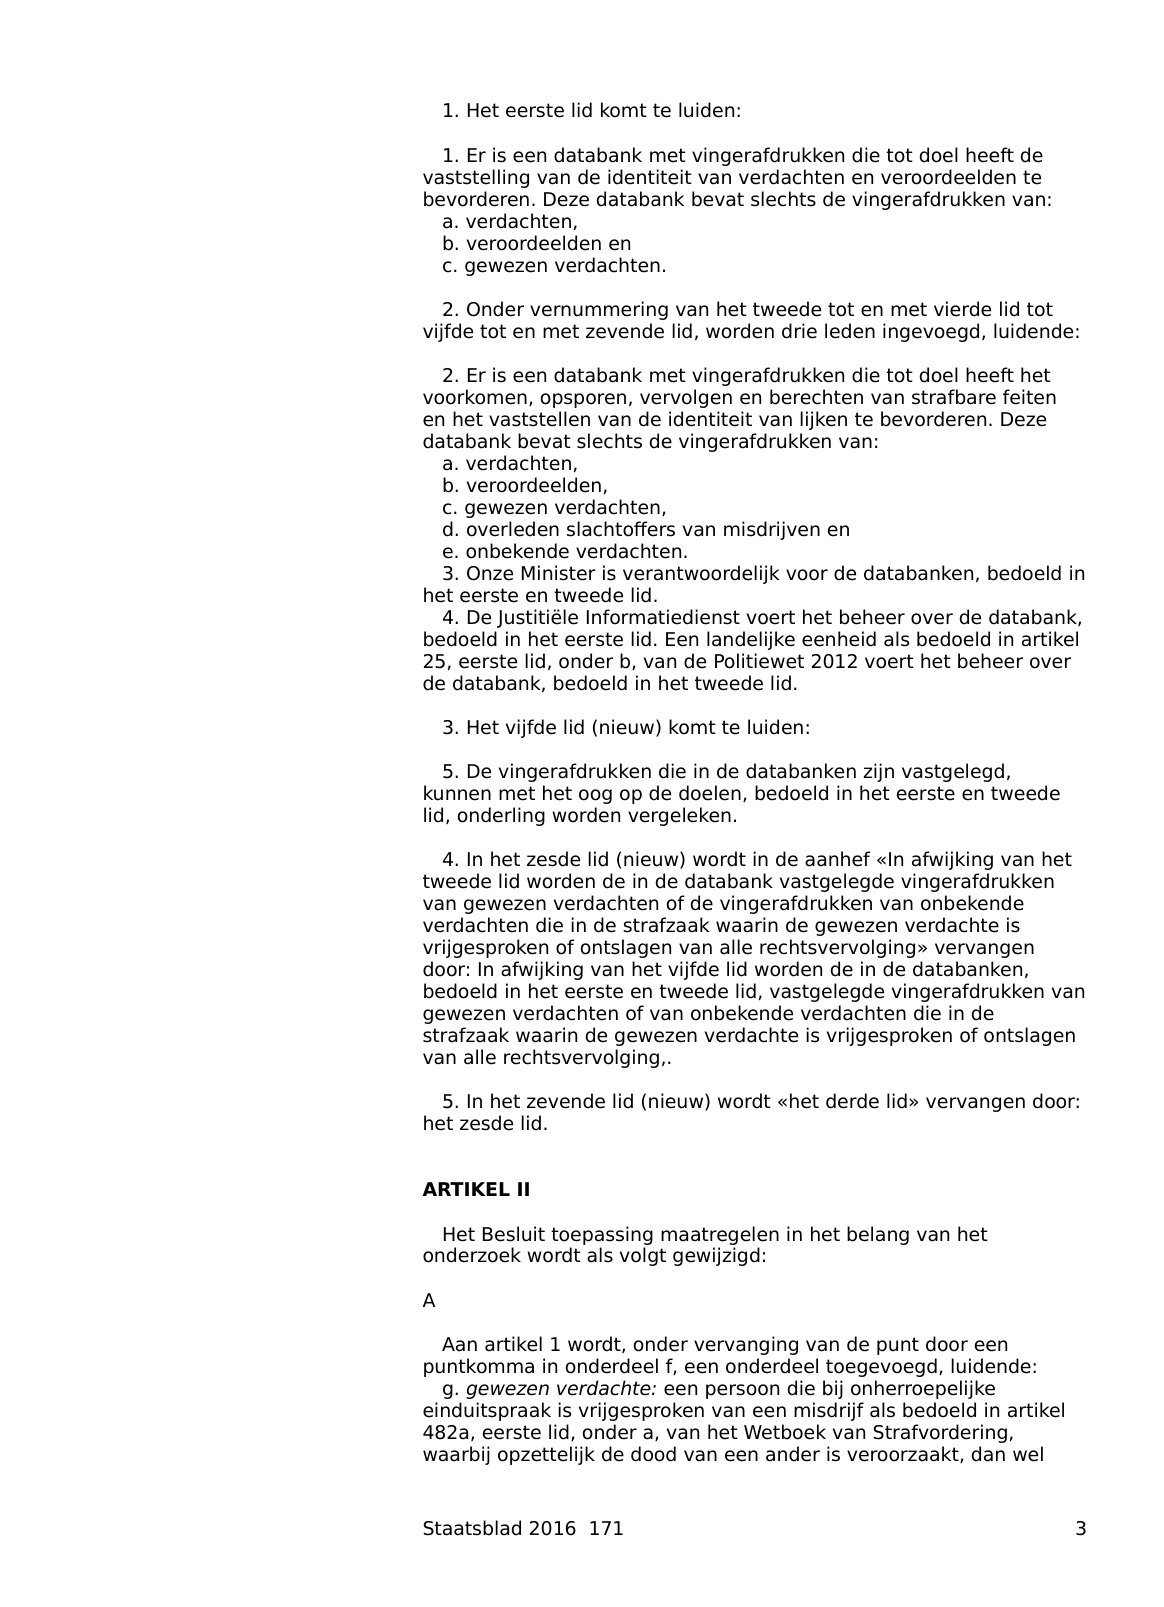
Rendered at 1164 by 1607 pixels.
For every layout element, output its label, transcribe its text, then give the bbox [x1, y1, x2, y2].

text a. verdachten, [422, 211, 1087, 232]
text e. onbekende verdachten. [422, 541, 1087, 563]
text 1. Het eerste lid komt te luiden: [422, 100, 1087, 122]
text 5. In het zevende lid (nieuw) wordt «het derde lid» vervangen door: het zesde lid. [422, 1091, 1087, 1135]
text d. overleden slachtoffers van misdrijven en [422, 519, 1087, 541]
text 3. Onze Minister is verantwoordelijk voor de databanken, bedoeld in het eerste en tweede lid. [422, 563, 1087, 607]
text 4. De Justitiële Informatiedienst voert het beheer over de databank, bedoeld in het eerste lid. Een landelijke eenheid als bedoeld in artikel 25, eerste lid, onder b, van de Politiewet 2012 voert het beheer over de databank, bedoeld in het tweede lid. [422, 607, 1087, 694]
text 4. In het zesde lid (nieuw) wordt in de aanhef «In afwijking van het tweede lid worden de in de databank vastgelegde vingerafdrukken van gewezen verdachten of de vingerafdrukken van onbekende verdachten die in de strafzaak waarin de gewezen verdachte is vrijgesproken of ontslagen van alle rechtsvervolging» vervangen door: In afwijking van het vijfde lid worden de in de databanken, bedoeld in het eerste en tweede lid, vastgelegde vingerafdrukken van gewezen verdachten of van onbekende verdachten die in de strafzaak waarin de gewezen verdachte is vrijgesproken of ontslagen van alle rechtsvervolging,. [422, 849, 1087, 1069]
text a. verdachten, [422, 453, 1087, 475]
text g. gewezen verdachte: een persoon die bij onherroepelijke einduitspraak is vrijgesproken van een misdrijf als bedoeld in artikel 482a, eerste lid, onder a, van het Wetboek van Strafvordering, waarbij opzettelijk de dood van een ander is veroorzaakt, dan wel [422, 1378, 1087, 1466]
text A [422, 1289, 1087, 1312]
text 2. Er is een databank met vingerafdrukken die tot doel heeft het voorkomen, opsporen, vervolgen en berechten van strafbare feiten en het vaststellen van de identiteit van lijken te bevorderen. Deze databank bevat slechts de vingerafdrukken van: [422, 365, 1087, 453]
text c. gewezen verdachten. [422, 254, 1087, 276]
text 3. Het vijfde lid (nieuw) komt te luiden: [422, 717, 1087, 739]
text b. veroordeelden en [422, 232, 1087, 254]
text 5. De vingerafdrukken die in de databanken zijn vastgelegd, kunnen met het oog op de doelen, bedoeld in het eerste en tweede lid, onderling worden vergeleken. [422, 761, 1087, 827]
subtitle ARTIKEL II [422, 1179, 1087, 1201]
text c. gewezen verdachten, [422, 497, 1087, 519]
text b. veroordeelden, [422, 475, 1087, 497]
text Aan artikel 1 wordt, onder vervanging van de punt door een puntkomma in onderdeel f, een onderdeel toegevoegd, luidende: [422, 1334, 1087, 1378]
text Het Besluit toepassing maatregelen in het belang van het onderzoek wordt als volgt gewijzigd: [422, 1223, 1087, 1267]
text 2. Onder vernummering van het tweede tot en met vierde lid tot vijfde tot en met zevende lid, worden drie leden ingevoegd, luidende: [422, 299, 1087, 343]
text 1. Er is een databank met vingerafdrukken die tot doel heeft de vaststelling van de identiteit van verdachten en veroordeelden te bevorderen. Deze databank bevat slechts de vingerafdrukken van: [422, 144, 1087, 211]
